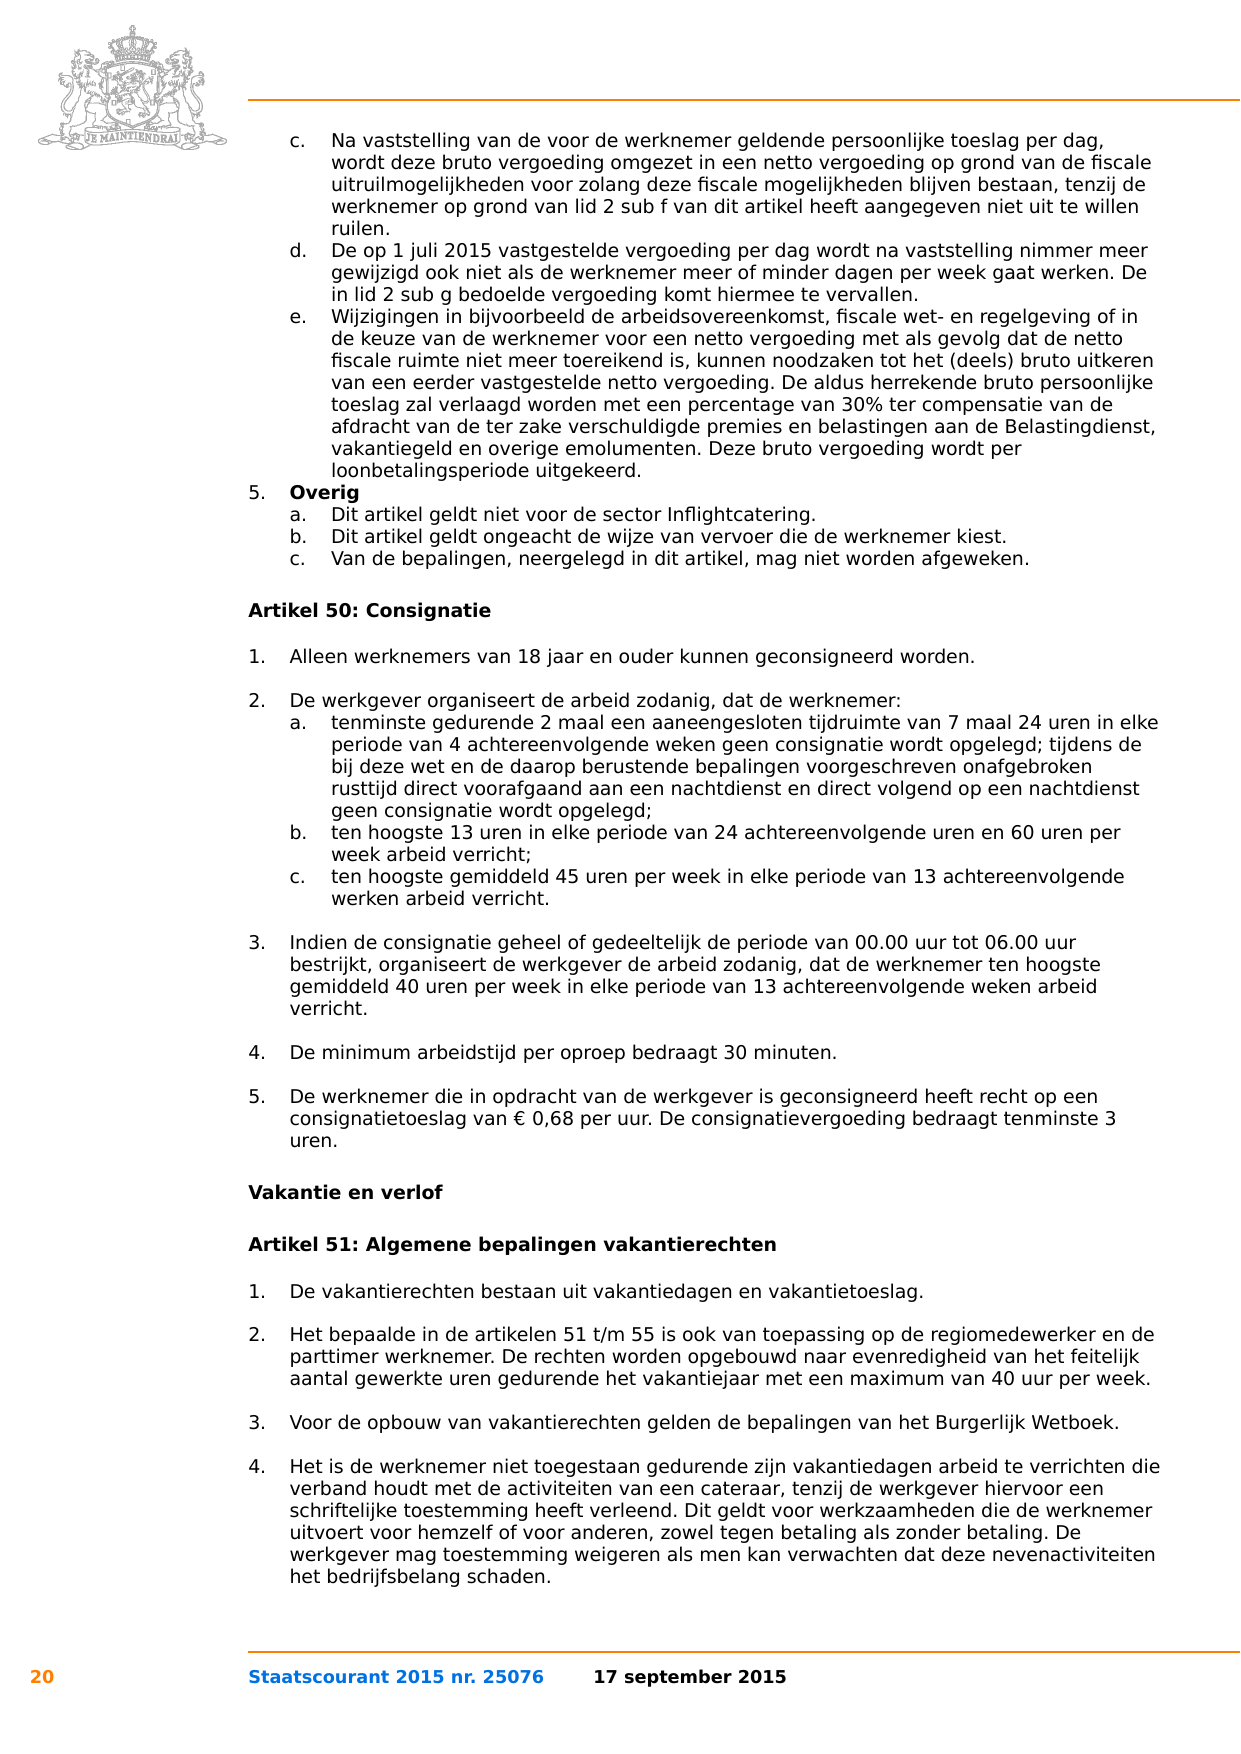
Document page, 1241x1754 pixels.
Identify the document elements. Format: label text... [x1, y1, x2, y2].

text 3. Voor de opbouw van vakantierechten gelden de bepalingen van het Burgerlijk Wetboek. [248, 1412, 1163, 1434]
text a. tenminste gedurende 2 maal een aaneengesloten tijdruimte van 7 maal 24 uren in elke periode van 4 achtereenvolgende weken geen consignatie wordt opgelegd; tijdens de bij deze wet en de daarop berustende bepalingen voorgeschreven onafgebroken rusttijd direct voorafgaand aan een nachtdienst en direct volgend op een nachtdienst geen consignatie wordt opgelegd; [289, 712, 1163, 822]
text c. Van de bepalingen, neergelegd in dit artikel, mag niet worden afgeweken. [289, 547, 1163, 569]
text a. Dit artikel geldt niet voor de sector Inflightcatering. [289, 503, 1163, 526]
subtitle Artikel 50: Consignatie [248, 599, 1163, 621]
subtitle Artikel 51: Algemene bepalingen vakantierechten [248, 1233, 1163, 1256]
text c. Na vaststelling van de voor de werknemer geldende persoonlijke toeslag per dag, wordt deze bruto vergoeding omgezet in een netto vergoeding op grond van de fiscale uitruilmogelijkheden voor zolang deze fiscale mogelijkheden blijven bestaan, tenzij de werknemer op grond van lid 2 sub f van dit artikel heeft aangegeven niet uit te willen ruilen. [289, 130, 1163, 240]
text 5. Overig [248, 482, 1163, 503]
picture [38, 25, 227, 150]
text b. Dit artikel geldt ongeacht de wijze van vervoer die de werknemer kiest. [289, 526, 1163, 547]
text 1. Alleen werknemers van 18 jaar en ouder kunnen geconsigneerd worden. [248, 646, 1163, 668]
text 1. De vakantierechten bestaan uit vakantiedagen en vakantietoeslag. [248, 1281, 1163, 1302]
text d. De op 1 juli 2015 vastgestelde vergoeding per dag wordt na vaststelling nimmer meer gewijzigd ook niet als de werknemer meer of minder dagen per week gaat werken. De in lid 2 sub g bedoelde vergoeding komt hiermee te vervallen. [289, 240, 1163, 306]
text c. ten hoogste gemiddeld 45 uren per week in elke periode van 13 achtereenvolgende werken arbeid verricht. [289, 866, 1163, 910]
text e. Wijzigingen in bijvoorbeeld de arbeidsovereenkomst, fiscale wet- en regelgeving of in de keuze van de werknemer voor een netto vergoeding met als gevolg dat de netto fiscale ruimte niet meer toereikend is, kunnen noodzaken tot het (deels) bruto uitkeren van een eerder vastgestelde netto vergoeding. De aldus herrekende bruto persoonlijke toeslag zal verlaagd worden met een percentage van 30% ter compensatie van de afdracht van de ter zake verschuldigde premies en belastingen aan de Belastingdienst, vakantiegeld en overige emolumenten. Deze bruto vergoeding wordt per loonbetalingsperiode uitgekeerd. [289, 306, 1163, 482]
text 4. De minimum arbeidstijd per oproep bedraagt 30 minuten. [248, 1042, 1163, 1064]
text 4. Het is de werknemer niet toegestaan gedurende zijn vakantiedagen arbeid te verrichten die verband houdt met de activiteiten van een cateraar, tenzij de werkgever hiervoor een schriftelijke toestemming heeft verleend. Dit geldt voor werkzaamheden die de werknemer uitvoert voor hemzelf of voor anderen, zowel tegen betaling als zonder betaling. De werkgever mag toestemming weigeren als men kan verwachten dat deze nevenactiviteiten het bedrijfsbelang schaden. [248, 1456, 1163, 1588]
text 2. De werkgever organiseert de arbeid zodanig, dat de werknemer: [248, 690, 1163, 712]
text 5. De werknemer die in opdracht van de werkgever is geconsigneerd heeft recht op een consignatietoeslag van € 0,68 per uur. De consignatievergoeding bedraagt tenminste 3 uren. [248, 1086, 1163, 1152]
subtitle Vakantie en verlof [248, 1182, 1163, 1203]
text 3. Indien de consignatie geheel of gedeeltelijk de periode van 00.00 uur tot 06.00 uur bestrijkt, organiseert de werkgever de arbeid zodanig, dat de werknemer ten hoogste gemiddeld 40 uren per week in elke periode van 13 achtereenvolgende weken arbeid verricht. [248, 932, 1163, 1020]
text b. ten hoogste 13 uren in elke periode van 24 achtereenvolgende uren en 60 uren per week arbeid verricht; [289, 822, 1163, 866]
text 2. Het bepaalde in de artikelen 51 t/m 55 is ook van toepassing op de regiomedewerker en de parttimer werknemer. De rechten worden opgebouwd naar evenredigheid van het feitelijk aantal gewerkte uren gedurende het vakantiejaar met een maximum van 40 uur per week. [248, 1324, 1163, 1390]
